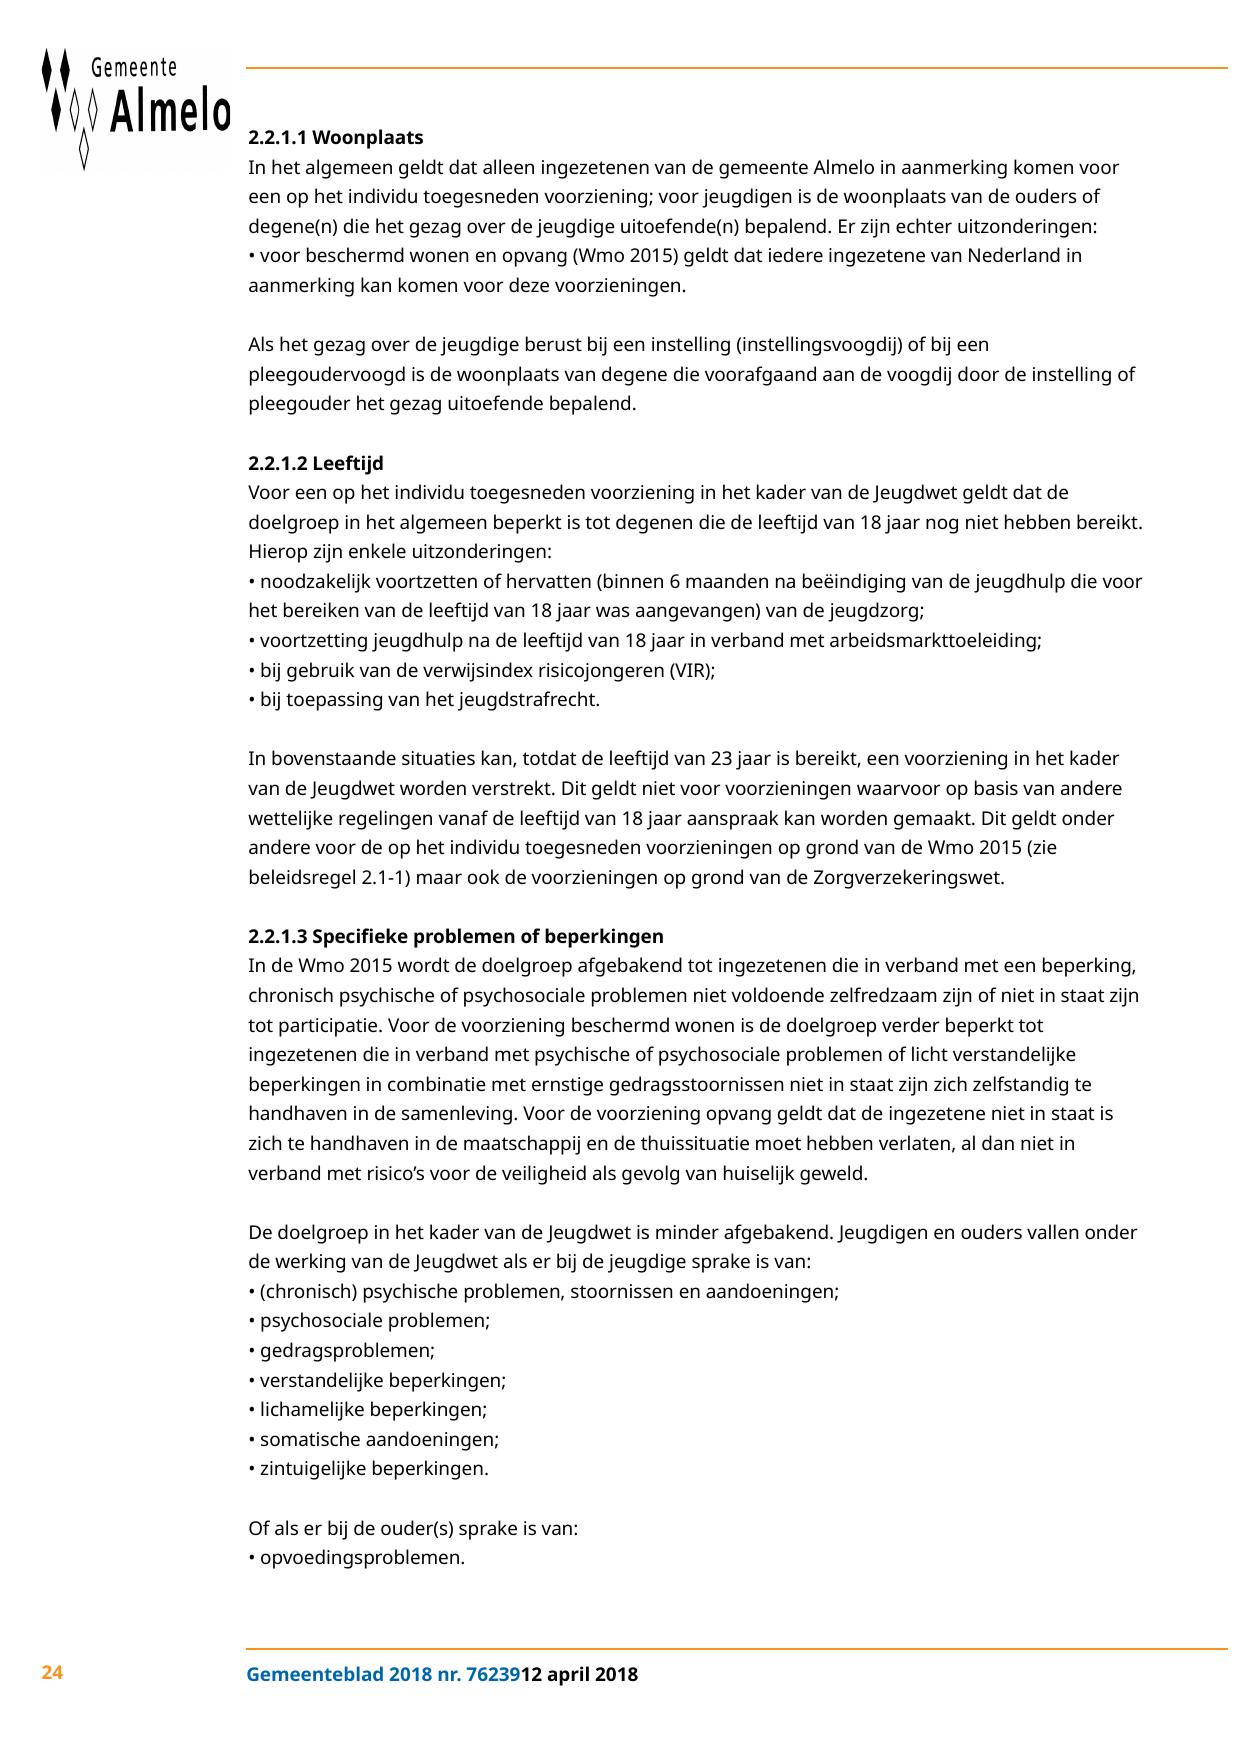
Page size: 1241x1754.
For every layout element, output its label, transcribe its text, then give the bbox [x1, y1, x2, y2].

text • opvoedingsproblemen. [248, 1544, 1152, 1570]
text • bij toepassing van het jeugdstrafrecht. [248, 686, 1152, 712]
text • lichamelijke beperkingen; [248, 1396, 1152, 1422]
text Als het gezag over de jeugdige berust bij een instelling (instellingsvoogdij) of bij een pleegoudervoogd is de woonplaats van degene die voorafgaand aan de voogdij door de instelling of pleegouder het gezag uitoefende bepalend. [248, 331, 1152, 416]
text • verstandelijke beperkingen; [248, 1367, 1152, 1393]
text In bovenstaande situaties kan, totdat de leeftijd van 23 jaar is bereikt, een voorziening in het kader van de Jeugdwet worden verstrekt. Dit geldt niet voor voorzieningen waarvoor op basis van andere wettelijke regelingen vanaf de leeftijd van 18 jaar aanspraak kan worden gemaakt. Dit geldt onder andere voor de op het individu toegesneden voorzieningen op grond van de Wmo 2015 (zie beleidsregel 2.1-1) maar ook de voorzieningen op grond van de Zorgverzekeringswet. [248, 746, 1152, 890]
text • voor beschermd wonen en opvang (Wmo 2015) geldt dat iedere ingezetene van Nederland in aanmerking kan komen voor deze voorzieningen. [248, 243, 1152, 298]
text In de Wmo 2015 wordt de doelgroep afgebakend tot ingezetenen die in verband met een beperking, chronisch psychische of psychosociale problemen niet voldoende zelfredzaam zijn of niet in staat zijn tot participatie. Voor de voorziening beschermd wonen is de doelgroep verder beperkt tot ingezetenen die in verband met psychische of psychosociale problemen of licht verstandelijke beperkingen in combinatie met ernstige gedragsstoornissen niet in staat zijn zich zelfstandig te handhaven in de samenleving. Voor de voorziening opvang geldt dat de ingezetene niet in staat is zich te handhaven in de maatschappij en de thuissituatie moet hebben verlaten, al dan niet in verband met risico’s voor de veiligheid als gevolg van huiselijk geweld. [248, 953, 1152, 1186]
text • somatische aandoeningen; [248, 1426, 1152, 1452]
text 2.2.1.1 Woonplaats [248, 124, 1152, 150]
text 2.2.1.2 Leeftijd [248, 450, 1152, 476]
text • (chronisch) psychische problemen, stoornissen en aandoeningen; [248, 1278, 1152, 1304]
text • zintuigelijke beperkingen. [248, 1456, 1152, 1481]
picture [41, 47, 231, 172]
text • gedragsproblemen; [248, 1337, 1152, 1363]
text Voor een op het individu toegesneden voorziening in het kader van de Jeugdwet geldt dat de doelgroep in het algemeen beperkt is tot degenen die de leeftijd van 18 jaar nog niet hebben bereikt. Hierop zijn enkele uitzonderingen: [248, 479, 1152, 564]
text • noodzakelijk voortzetten of hervatten (binnen 6 maanden na beëindiging van de jeugdhulp die voor het bereiken van de leeftijd van 18 jaar was aangevangen) van de jeugdzorg; [248, 568, 1152, 623]
text 2.2.1.3 Specifieke problemen of beperkingen [248, 923, 1152, 949]
text De doelgroep in het kader van de Jeugdwet is minder afgebakend. Jeugdigen en ouders vallen onder de werking van de Jeugdwet als er bij de jeugdige sprake is van: [248, 1219, 1152, 1274]
text Of als er bij de ouder(s) sprake is van: [248, 1515, 1152, 1541]
text In het algemeen geldt dat alleen ingezetenen van de gemeente Almelo in aanmerking komen voor een op het individu toegesneden voorziening; voor jeugdigen is de woonplaats van de ouders of degene(n) die het gezag over de jeugdige uitoefende(n) bepalend. Er zijn echter uitzonderingen: [248, 154, 1152, 239]
text • bij gebruik van de verwijsindex risicojongeren (VIR); [248, 657, 1152, 683]
text • voortzetting jeugdhulp na de leeftijd van 18 jaar in verband met arbeidsmarkttoeleiding; [248, 627, 1152, 653]
text • psychosociale problemen; [248, 1308, 1152, 1333]
